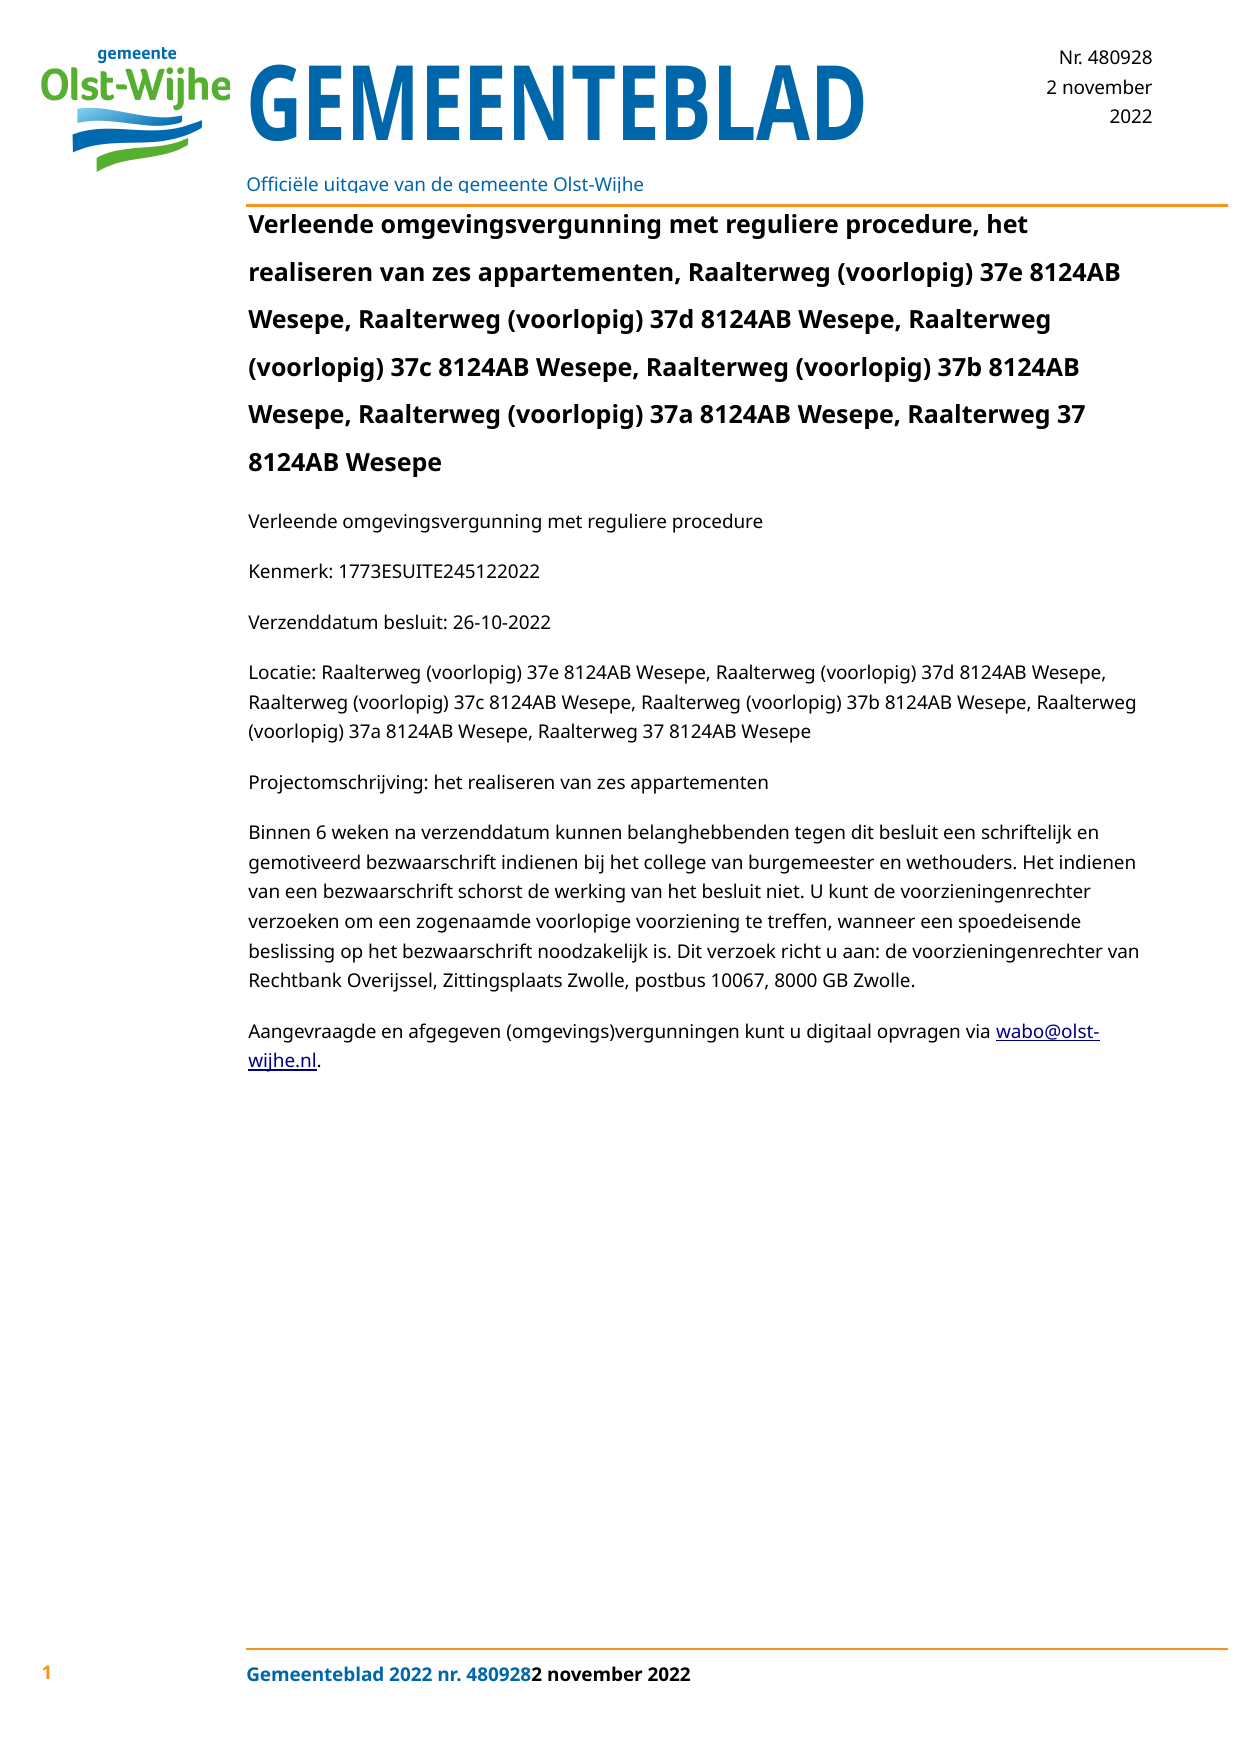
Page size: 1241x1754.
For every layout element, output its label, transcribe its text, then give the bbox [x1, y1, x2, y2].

text Projectomschrijving: het realiseren van zes appartementen [248, 769, 1152, 795]
text Locatie: Raalterweg (voorlopig) 37e 8124AB Wesepe, Raalterweg (voorlopig) 37d 8124AB Wesepe, Raalterweg (voorlopig) 37c 8124AB Wesepe, Raalterweg (voorlopig) 37b 8124AB Wesepe, Raalterweg (voorlopig) 37a 8124AB Wesepe, Raalterweg 37 8124AB Wesepe [248, 659, 1152, 744]
text Binnen 6 weken na verzenddatum kunnen belanghebbenden tegen dit besluit een schriftelijk en gemotiveerd bezwaarschrift indienen bij het college van burgemeester en wethouders. Het indienen van een bezwaarschrift schorst de werking van het besluit niet. U kunt de voorzieningenrechter verzoeken om een zogenaamde voorlopige voorziening te treffen, wanneer een spoedeisende beslissing op het bezwaarschrift noodzakelijk is. Dit verzoek richt u aan: de voorzieningenrechter van Rechtbank Overijssel, Zittingsplaats Zwolle, postbus 10067, 8000 GB Zwolle. [248, 819, 1152, 993]
picture [41, 47, 231, 172]
text Verleende omgevingsvergunning met reguliere procedure [248, 508, 1152, 534]
text Verzenddatum besluit: 26-10-2022 [248, 609, 1152, 635]
text Aangevraagde en afgegeven (omgevings)vergunningen kunt u digitaal opvragen via wabo@olst-wijhe.nl. [248, 1018, 1152, 1073]
text Verleende omgevingsvergunning met reguliere procedure, het realiseren van zes appartementen, Raalterweg (voorlopig) 37e 8124AB Wesepe, Raalterweg (voorlopig) 37d 8124AB Wesepe, Raalterweg (voorlopig) 37c 8124AB Wesepe, Raalterweg (voorlopig) 37b 8124AB Wesepe, Raalterweg (voorlopig) 37a 8124AB Wesepe, Raalterweg 37 8124AB Wesepe [248, 207, 1152, 479]
text Kenmerk: 1773ESUITE245122022 [248, 559, 1152, 584]
